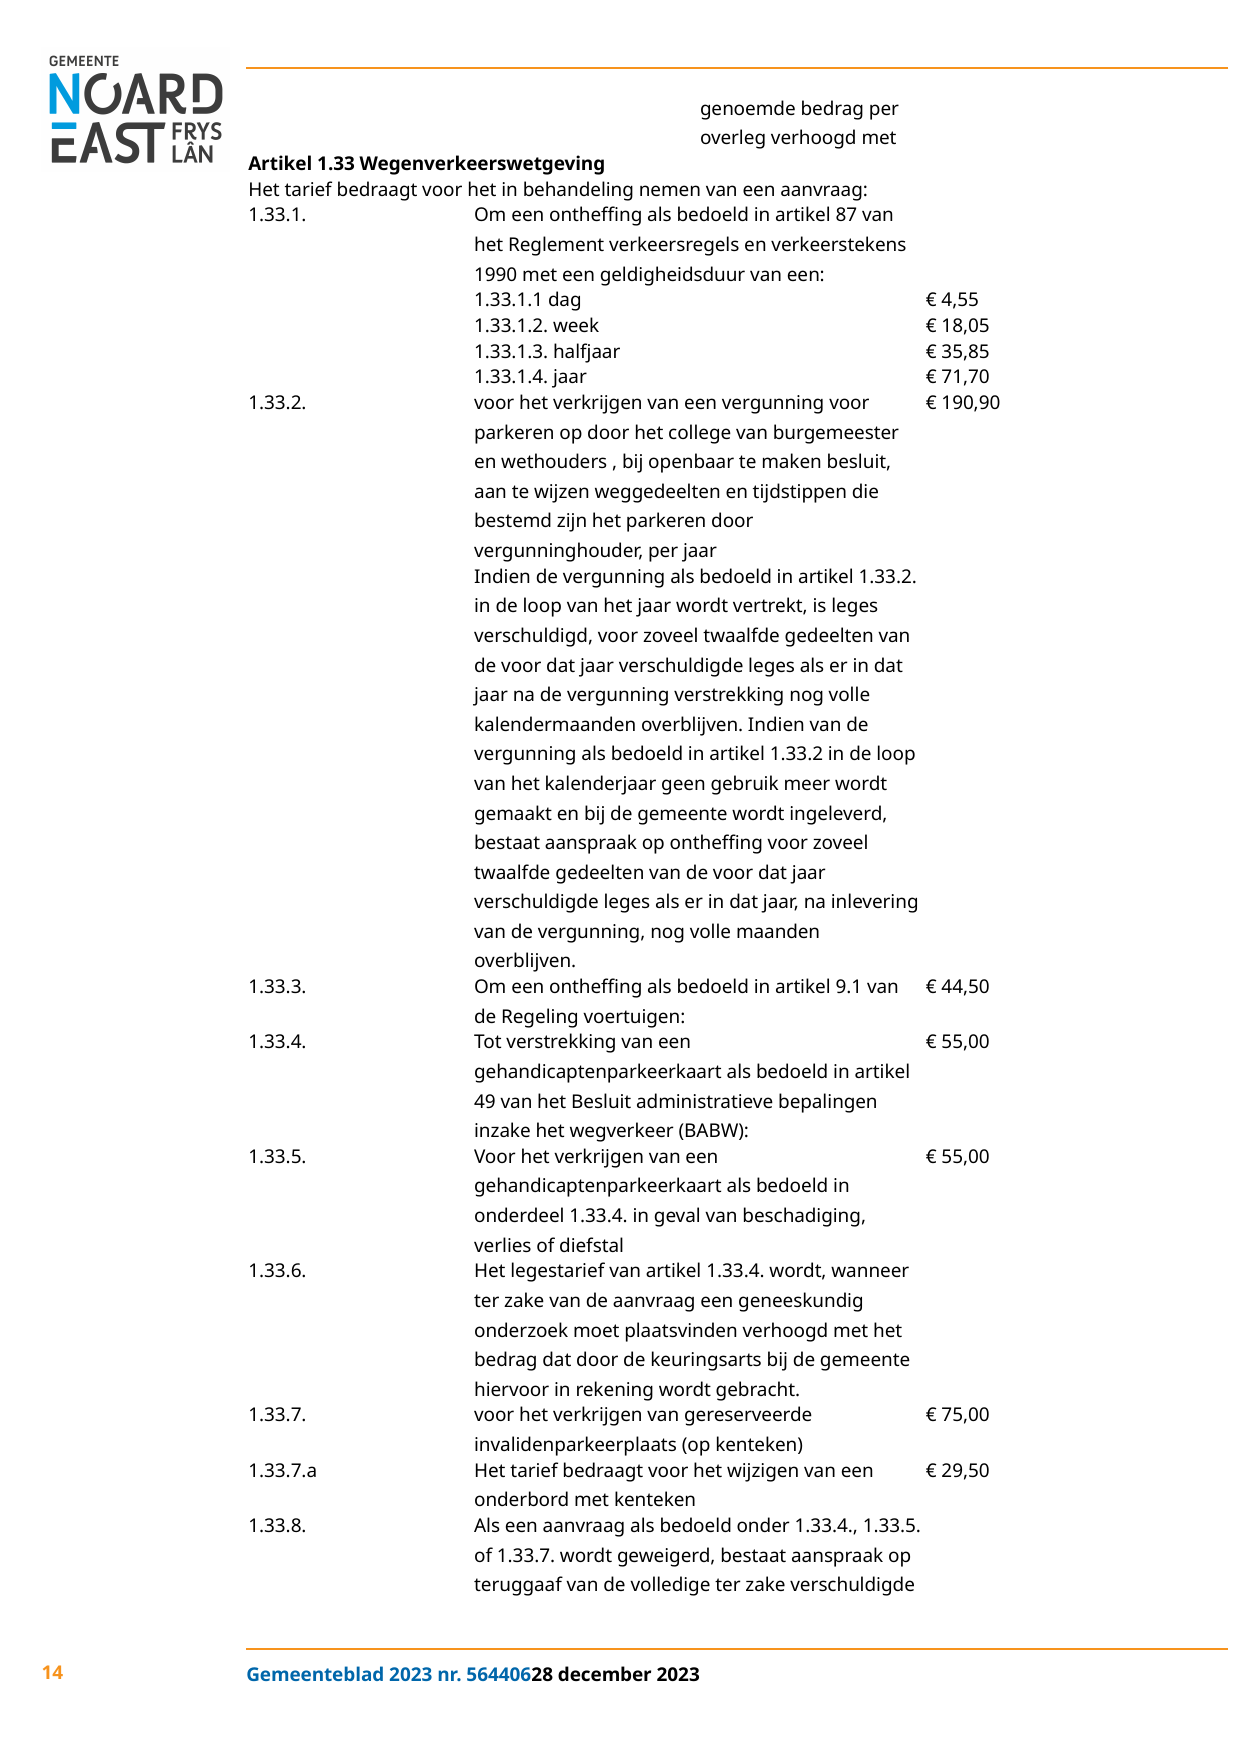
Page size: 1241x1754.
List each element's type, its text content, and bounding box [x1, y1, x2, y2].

table_cell € 35,85 [926, 338, 1152, 364]
table_cell 1.33.7. [248, 1402, 474, 1457]
table_cell 1.33.4. [248, 1029, 474, 1143]
table_cell 1.33.1.2. week [474, 312, 926, 338]
table_cell voor het verkrijgen van gereserveerde invalidenparkeerplaats (op kenteken) [474, 1402, 926, 1457]
table_cell € 18,05 [926, 312, 1152, 338]
table_cell Als een aanvraag als bedoeld onder 1.33.4., 1.33.5. of 1.33.7. wordt geweigerd, bestaat aanspraak op teruggaaf van de volledige ter zake verschuldigde [474, 1512, 926, 1597]
table_cell [248, 95, 474, 150]
table_cell [926, 95, 1152, 150]
table_cell Het legestarief van artikel 1.33.4. wordt, wanneer ter zake van de aanvraag een geneeskundig onderzoek moet plaatsvinden verhoogd met het bedrag dat door de keuringsarts bij de gemeente hiervoor in rekening wordt gebracht. [474, 1258, 926, 1402]
table_cell 1.33.7.a [248, 1457, 474, 1512]
table_cell 1.33.6. [248, 1258, 474, 1402]
table_cell € 71,70 [926, 364, 1152, 389]
table_cell [926, 563, 1152, 973]
table_cell 1.33.3. [248, 973, 474, 1029]
table_cell genoemde bedrag per overleg verhoogd met [700, 95, 926, 150]
table_cell 1.33.5. [248, 1143, 474, 1258]
table_cell € 4,55 [926, 286, 1152, 312]
table_cell Het tarief bedraagt voor het wijzigen van een onderbord met kenteken [474, 1457, 926, 1512]
table_cell Voor het verkrijgen van een gehandicaptenparkeerkaart als bedoeld in onderdeel 1.33.4. in geval van beschadiging, verlies of diefstal [474, 1143, 926, 1258]
table_cell voor het verkrijgen van een vergunning voor parkeren op door het college van burgemeester en wethouders , bij openbaar te maken besluit, aan te wijzen weggedeelten en tijdstippen die bestemd zijn het parkeren door vergunninghouder, per jaar [474, 389, 926, 563]
table_cell [248, 563, 474, 973]
table_cell Om een ontheffing als bedoeld in artikel 87 van het Reglement verkeersregels en verkeerstekens 1990 met een geldigheidsduur van een: [474, 202, 926, 286]
table_cell [926, 202, 1152, 286]
table_cell € 190,90 [926, 389, 1152, 563]
table_cell Artikel 1.33 Wegenverkeerswetgeving [248, 150, 926, 176]
table_cell € 29,50 [926, 1457, 1152, 1512]
table_cell Het tarief bedraagt voor het in behandeling nemen van een aanvraag: [248, 176, 926, 202]
table_cell Indien de vergunning als bedoeld in artikel 1.33.2. in de loop van het jaar wordt vertrekt, is leges verschuldigd, voor zoveel twaalfde gedeelten van de voor dat jaar verschuldigde leges als er in dat jaar na de vergunning verstrekking nog volle kalendermaanden overblijven. Indien van de vergunning als bedoeld in artikel 1.33.2 in de loop van het kalenderjaar geen gebruik meer wordt gemaakt en bij de gemeente wordt ingeleverd, bestaat aanspraak op ontheffing voor zoveel twaalfde gedeelten van de voor dat jaar verschuldigde leges als er in dat jaar, na inlevering van de vergunning, nog volle maanden overblijven. [474, 563, 926, 973]
table_cell [248, 312, 474, 338]
table_cell 1.33.1.4. jaar [474, 364, 926, 389]
table_cell € 55,00 [926, 1029, 1152, 1143]
picture [41, 47, 231, 172]
table_cell € 55,00 [926, 1143, 1152, 1258]
table_cell 1.33.2. [248, 389, 474, 563]
table_cell [926, 176, 1152, 202]
table_cell 1.33.1. [248, 202, 474, 286]
table_cell [248, 338, 474, 364]
table_cell € 44,50 [926, 973, 1152, 1029]
table_cell € 75,00 [926, 1402, 1152, 1457]
table_cell [248, 286, 474, 312]
table_cell [926, 1512, 1152, 1597]
table_cell Tot verstrekking van een gehandicaptenparkeerkaart als bedoeld in artikel 49 van het Besluit administratieve bepalingen inzake het wegverkeer (BABW): [474, 1029, 926, 1143]
table_cell [926, 150, 1152, 176]
table_cell [248, 364, 474, 389]
table_cell 1.33.8. [248, 1512, 474, 1597]
table_cell 1.33.1.1 dag [474, 286, 926, 312]
table_cell [474, 95, 700, 150]
table_cell [926, 1258, 1152, 1402]
table_cell Om een ontheffing als bedoeld in artikel 9.1 van de Regeling voertuigen: [474, 973, 926, 1029]
table_cell 1.33.1.3. halfjaar [474, 338, 926, 364]
